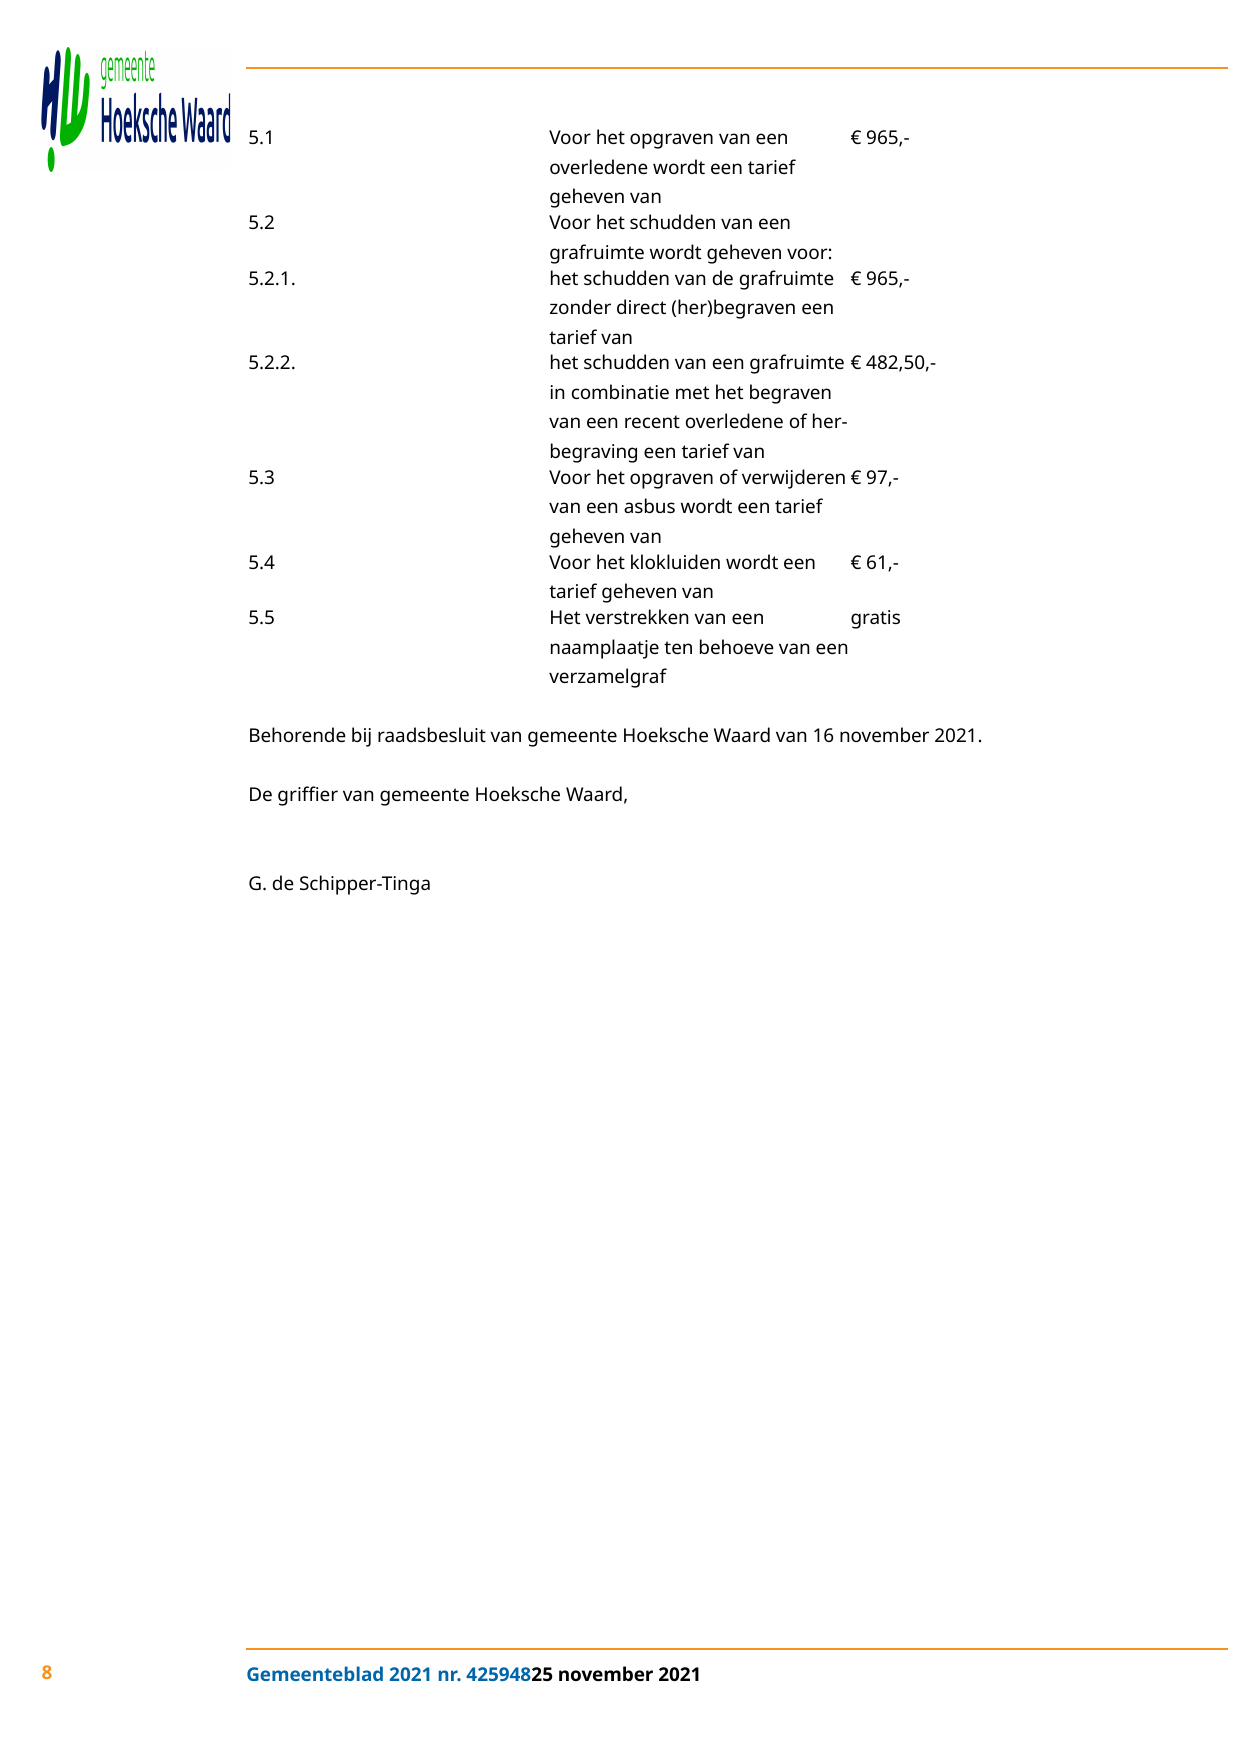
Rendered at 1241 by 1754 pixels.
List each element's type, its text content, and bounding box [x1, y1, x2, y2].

table_cell 5.2 [248, 209, 549, 265]
table_cell € 965,- [850, 265, 1152, 349]
table_cell Het verstrekken van een naamplaatje ten behoeve van een verzamelgraf [549, 604, 850, 689]
table_cell het schudden van de grafruimte zonder direct (her)begraven een tarief van [549, 265, 850, 349]
table_cell 5.2.1. [248, 265, 549, 349]
table_cell Voor het klokluiden wordt een tarief geheven van [549, 549, 850, 604]
text G. de Schipper-Tinga [248, 870, 1152, 896]
table_cell 5.2.2. [248, 350, 549, 464]
text De griffier van gemeente Hoeksche Waard, [248, 781, 1152, 807]
table_cell 5.5 [248, 604, 549, 689]
table_header 5.1 [248, 125, 549, 209]
text Behorende bij raadsbesluit van gemeente Hoeksche Waard van 16 november 2021. [248, 722, 1152, 748]
table_cell € 482,50,- [850, 350, 1152, 464]
table_cell Voor het schudden van een grafruimte wordt geheven voor: [549, 209, 850, 265]
table_cell 5.4 [248, 549, 549, 604]
table_cell het schudden van een grafruimte in combinatie met het begraven van een recent overledene of her-begraving een tarief van [549, 350, 850, 464]
table_header € 965,- [850, 125, 1152, 209]
table_cell [850, 209, 1152, 265]
table_cell € 97,- [850, 464, 1152, 549]
table_cell 5.3 [248, 464, 549, 549]
table_cell € 61,- [850, 549, 1152, 604]
table_header Voor het opgraven van een overledene wordt een tarief geheven van [549, 125, 850, 209]
picture [41, 47, 231, 172]
table_cell Voor het opgraven of verwijderen van een asbus wordt een tarief geheven van [549, 464, 850, 549]
table_cell gratis [850, 604, 1152, 689]
